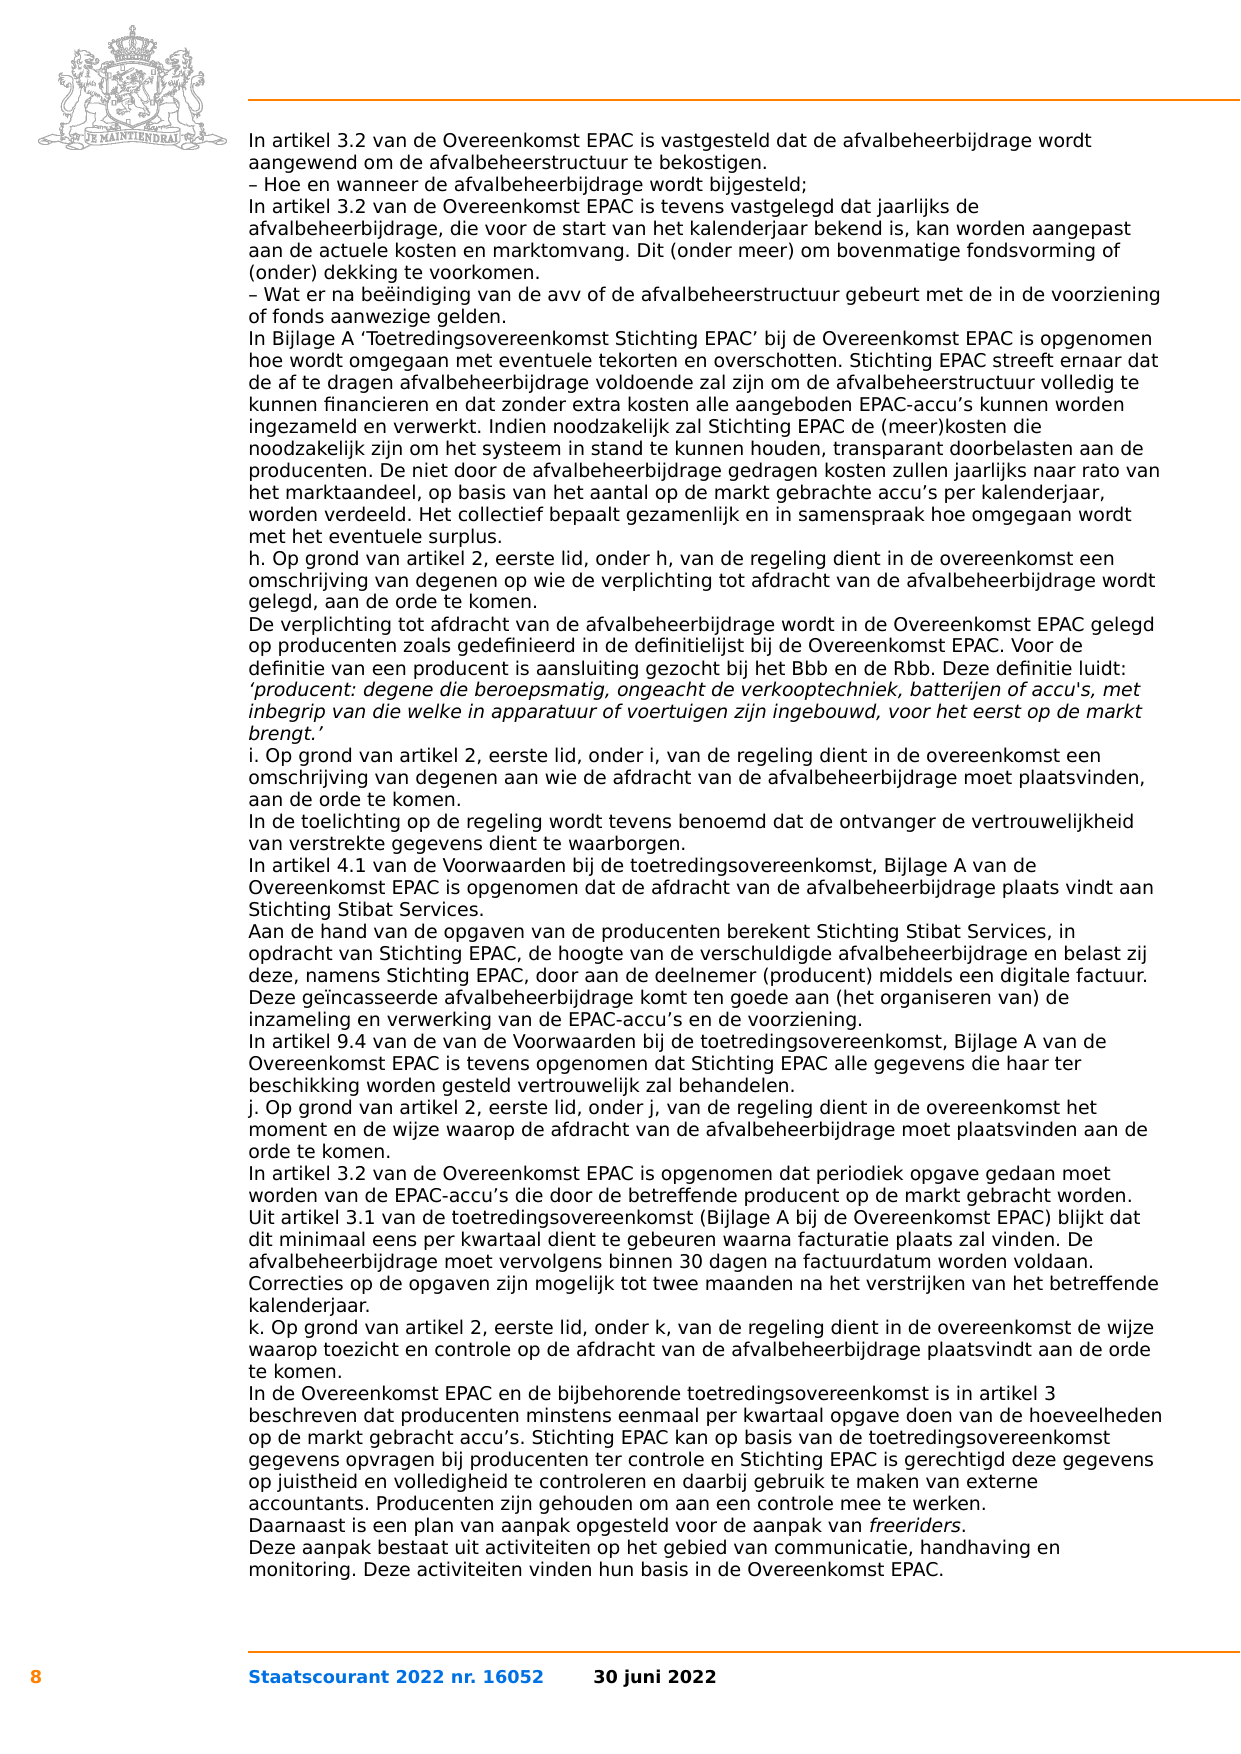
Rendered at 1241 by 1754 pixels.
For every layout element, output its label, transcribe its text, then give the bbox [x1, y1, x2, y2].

text Daarnaast is een plan van aanpak opgesteld voor de aanpak van freeriders. [248, 1514, 1163, 1537]
text In artikel 3.2 van de Overeenkomst EPAC is tevens vastgelegd dat jaarlijks de afvalbeheerbijdrage, die voor de start van het kalenderjaar bekend is, kan worden aangepast aan de actuele kosten en marktomvang. Dit (onder meer) om bovenmatige fondsvorming of (onder) dekking te voorkomen. [248, 196, 1163, 284]
text In artikel 3.2 van de Overeenkomst EPAC is vastgesteld dat de afvalbeheerbijdrage wordt aangewend om de afvalbeheerstructuur te bekostigen. [248, 130, 1163, 174]
text Aan de hand van de opgaven van de producenten berekent Stichting Stibat Services, in opdracht van Stichting EPAC, de hoogte van de verschuldigde afvalbeheerbijdrage en belast zij deze, namens Stichting EPAC, door aan de deelnemer (producent) middels een digitale factuur. Deze geïncasseerde afvalbeheerbijdrage komt ten goede aan (het organiseren van) de inzameling en verwerking van de EPAC-accu’s en de voorziening. [248, 921, 1163, 1031]
text In artikel 4.1 van de Voorwaarden bij de toetredingsovereenkomst, Bijlage A van de Overeenkomst EPAC is opgenomen dat de afdracht van de afvalbeheerbijdrage plaats vindt aan Stichting Stibat Services. [248, 855, 1163, 921]
picture [38, 25, 227, 150]
text i. Op grond van artikel 2, eerste lid, onder i, van de regeling dient in de overeenkomst een omschrijving van degenen aan wie de afdracht van de afvalbeheerbijdrage moet plaatsvinden, aan de orde te komen. [248, 745, 1163, 811]
text In artikel 3.2 van de Overeenkomst EPAC is opgenomen dat periodiek opgave gedaan moet worden van de EPAC-accu’s die door de betreffende producent op de markt gebracht worden. Uit artikel 3.1 van de toetredingsovereenkomst (Bijlage A bij de Overeenkomst EPAC) blijkt dat dit minimaal eens per kwartaal dient te gebeuren waarna facturatie plaats zal vinden. De afvalbeheerbijdrage moet vervolgens binnen 30 dagen na factuurdatum worden voldaan. Correcties op de opgaven zijn mogelijk tot twee maanden na het verstrijken van het betreffende kalenderjaar. [248, 1163, 1163, 1317]
text Deze aanpak bestaat uit activiteiten op het gebied van communicatie, handhaving en monitoring. Deze activiteiten vinden hun basis in de Overeenkomst EPAC. [248, 1537, 1163, 1581]
text – Wat er na beëindiging van de avv of de afvalbeheerstructuur gebeurt met de in de voorziening of fonds aanwezige gelden. [248, 284, 1163, 328]
text j. Op grond van artikel 2, eerste lid, onder j, van de regeling dient in de overeenkomst het moment en de wijze waarop de afdracht van de afvalbeheerbijdrage moet plaatsvinden aan de orde te komen. [248, 1097, 1163, 1163]
text – Hoe en wanneer de afvalbeheerbijdrage wordt bijgesteld; [248, 174, 1163, 196]
text In de Overeenkomst EPAC en de bijbehorende toetredingsovereenkomst is in artikel 3 beschreven dat producenten minstens eenmaal per kwartaal opgave doen van de hoeveelheden op de markt gebracht accu’s. Stichting EPAC kan op basis van de toetredingsovereenkomst gegevens opvragen bij producenten ter controle en Stichting EPAC is gerechtigd deze gegevens op juistheid en volledigheid te controleren en daarbij gebruik te maken van externe accountants. Producenten zijn gehouden om aan een controle mee te werken. [248, 1383, 1163, 1514]
text k. Op grond van artikel 2, eerste lid, onder k, van de regeling dient in de overeenkomst de wijze waarop toezicht en controle op de afdracht van de afvalbeheerbijdrage plaatsvindt aan de orde te komen. [248, 1317, 1163, 1383]
text In de toelichting op de regeling wordt tevens benoemd dat de ontvanger de vertrouwelijkheid van verstrekte gegevens dient te waarborgen. [248, 811, 1163, 855]
text De verplichting tot afdracht van de afvalbeheerbijdrage wordt in de Overeenkomst EPAC gelegd op producenten zoals gedefinieerd in de definitielijst bij de Overeenkomst EPAC. Voor de definitie van een producent is aansluiting gezocht bij het Bbb en de Rbb. Deze definitie luidt: ‘producent: degene die beroepsmatig, ongeacht de verkooptechniek, batterijen of accu's, met inbegrip van die welke in apparatuur of voertuigen zijn ingebouwd, voor het eerst op de markt brengt.’ [248, 613, 1163, 745]
text h. Op grond van artikel 2, eerste lid, onder h, van de regeling dient in de overeenkomst een omschrijving van degenen op wie de verplichting tot afdracht van de afvalbeheerbijdrage wordt gelegd, aan de orde te komen. [248, 547, 1163, 613]
text In Bijlage A ‘Toetredingsovereenkomst Stichting EPAC’ bij de Overeenkomst EPAC is opgenomen hoe wordt omgegaan met eventuele tekorten en overschotten. Stichting EPAC streeft ernaar dat de af te dragen afvalbeheerbijdrage voldoende zal zijn om de afvalbeheerstructuur volledig te kunnen financieren en dat zonder extra kosten alle aangeboden EPAC-accu’s kunnen worden ingezameld en verwerkt. Indien noodzakelijk zal Stichting EPAC de (meer)kosten die noodzakelijk zijn om het systeem in stand te kunnen houden, transparant doorbelasten aan de producenten. De niet door de afvalbeheerbijdrage gedragen kosten zullen jaarlijks naar rato van het marktaandeel, op basis van het aantal op de markt gebrachte accu’s per kalenderjaar, worden verdeeld. Het collectief bepaalt gezamenlijk en in samenspraak hoe omgegaan wordt met het eventuele surplus. [248, 328, 1163, 547]
text In artikel 9.4 van de van de Voorwaarden bij de toetredingsovereenkomst, Bijlage A van de Overeenkomst EPAC is tevens opgenomen dat Stichting EPAC alle gegevens die haar ter beschikking worden gesteld vertrouwelijk zal behandelen. [248, 1031, 1163, 1097]
